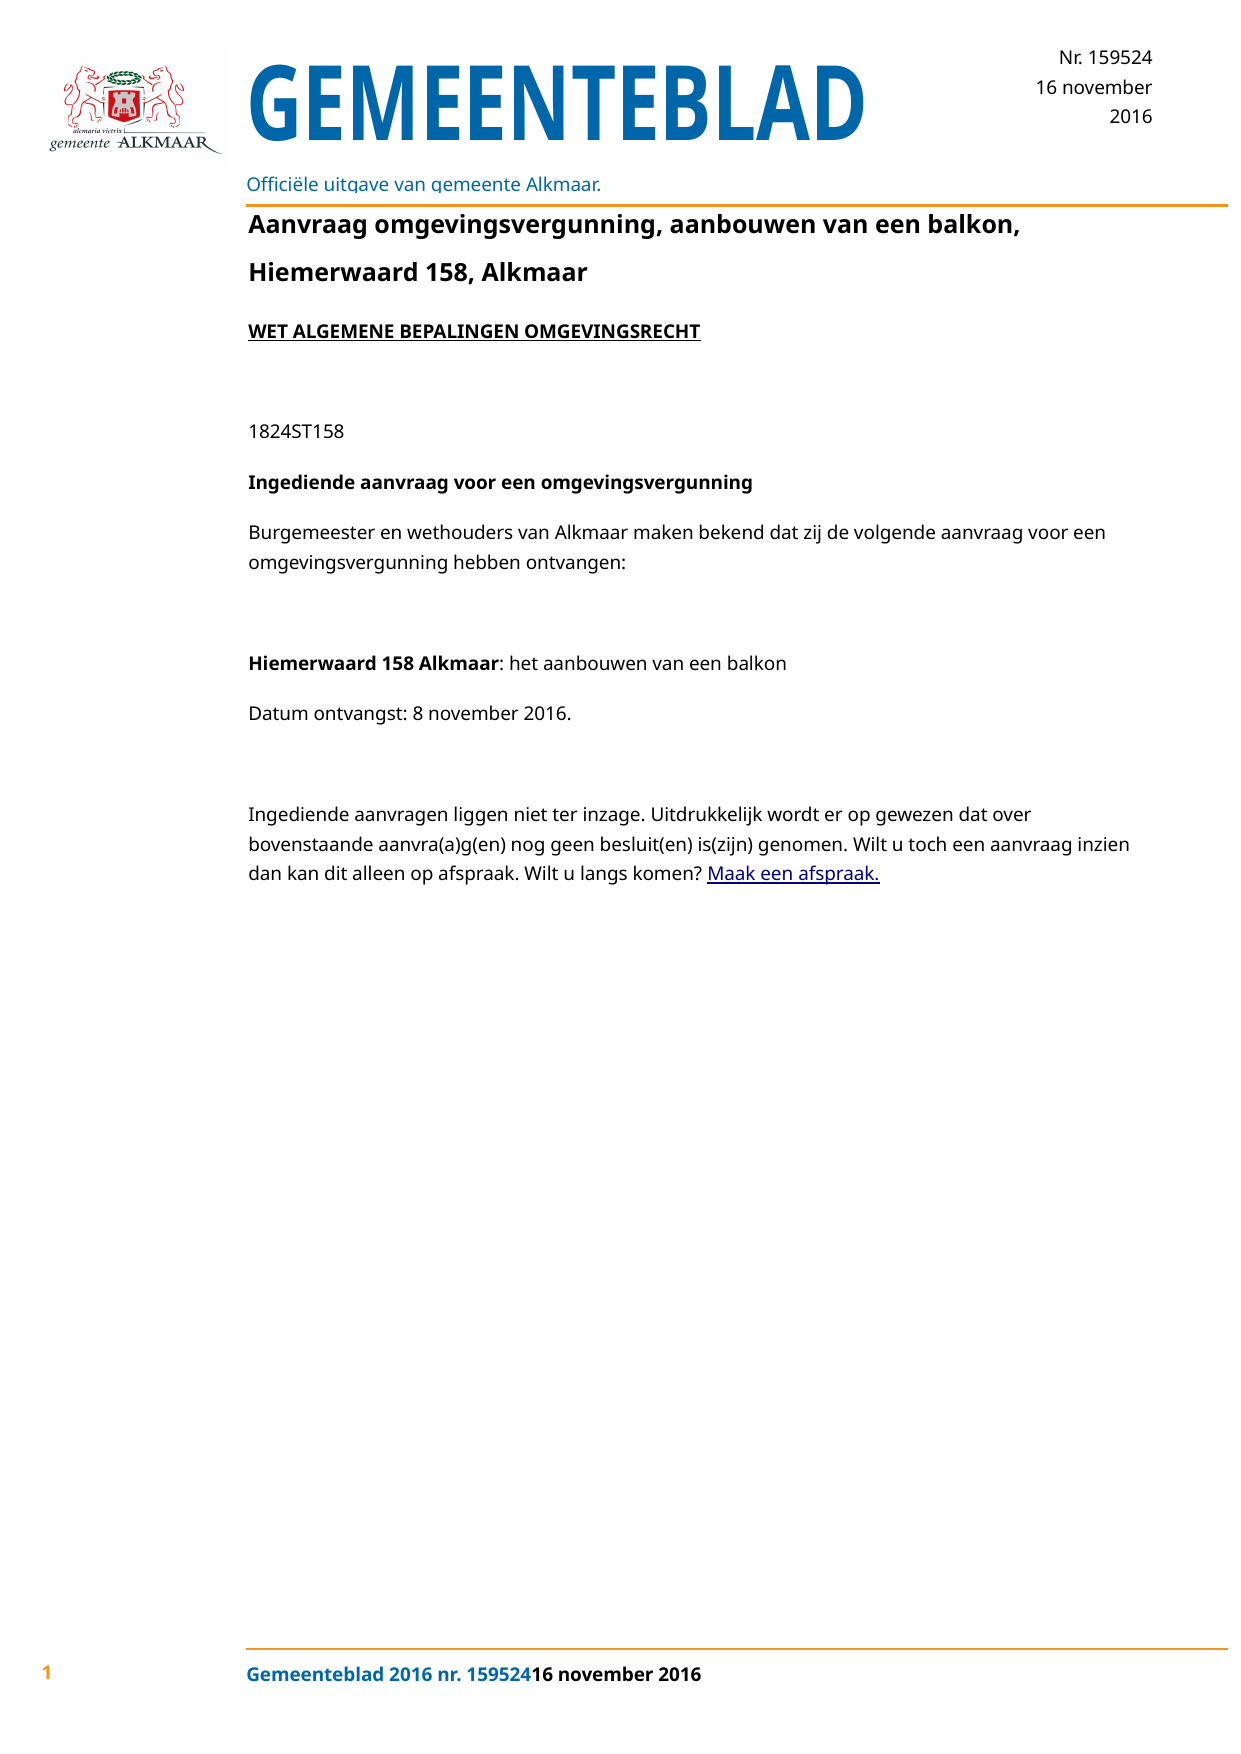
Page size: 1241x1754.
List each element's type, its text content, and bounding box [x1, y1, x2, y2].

text WET ALGEMENE BEPALINGEN OMGEVINGSRECHT [248, 318, 1152, 344]
text Burgemeester en wethouders van Alkmaar maken bekend dat zij de volgende aanvraag voor een omgevingsvergunning hebben ontvangen: [248, 519, 1152, 575]
text 1824ST158 [248, 419, 1152, 444]
text Ingediende aanvraag voor een omgevingsvergunning [248, 469, 1152, 495]
text Ingediende aanvragen liggen niet ter inzage. Uitdrukkelijk wordt er op gewezen dat over bovenstaande aanvra(a)g(en) nog geen besluit(en) is(zijn) genomen. Wilt u toch een aanvraag inzien dan kan dit alleen op afspraak. Wilt u langs komen? Maak een afspraak. [248, 801, 1152, 886]
text Aanvraag omgevingsvergunning, aanbouwen van een balkon, Hiemerwaard 158, Alkmaar [248, 207, 1152, 288]
picture [41, 47, 231, 172]
text Datum ontvangst: 8 november 2016. [248, 700, 1152, 726]
text Hiemerwaard 158 Alkmaar: het aanbouwen van een balkon [248, 650, 1152, 676]
